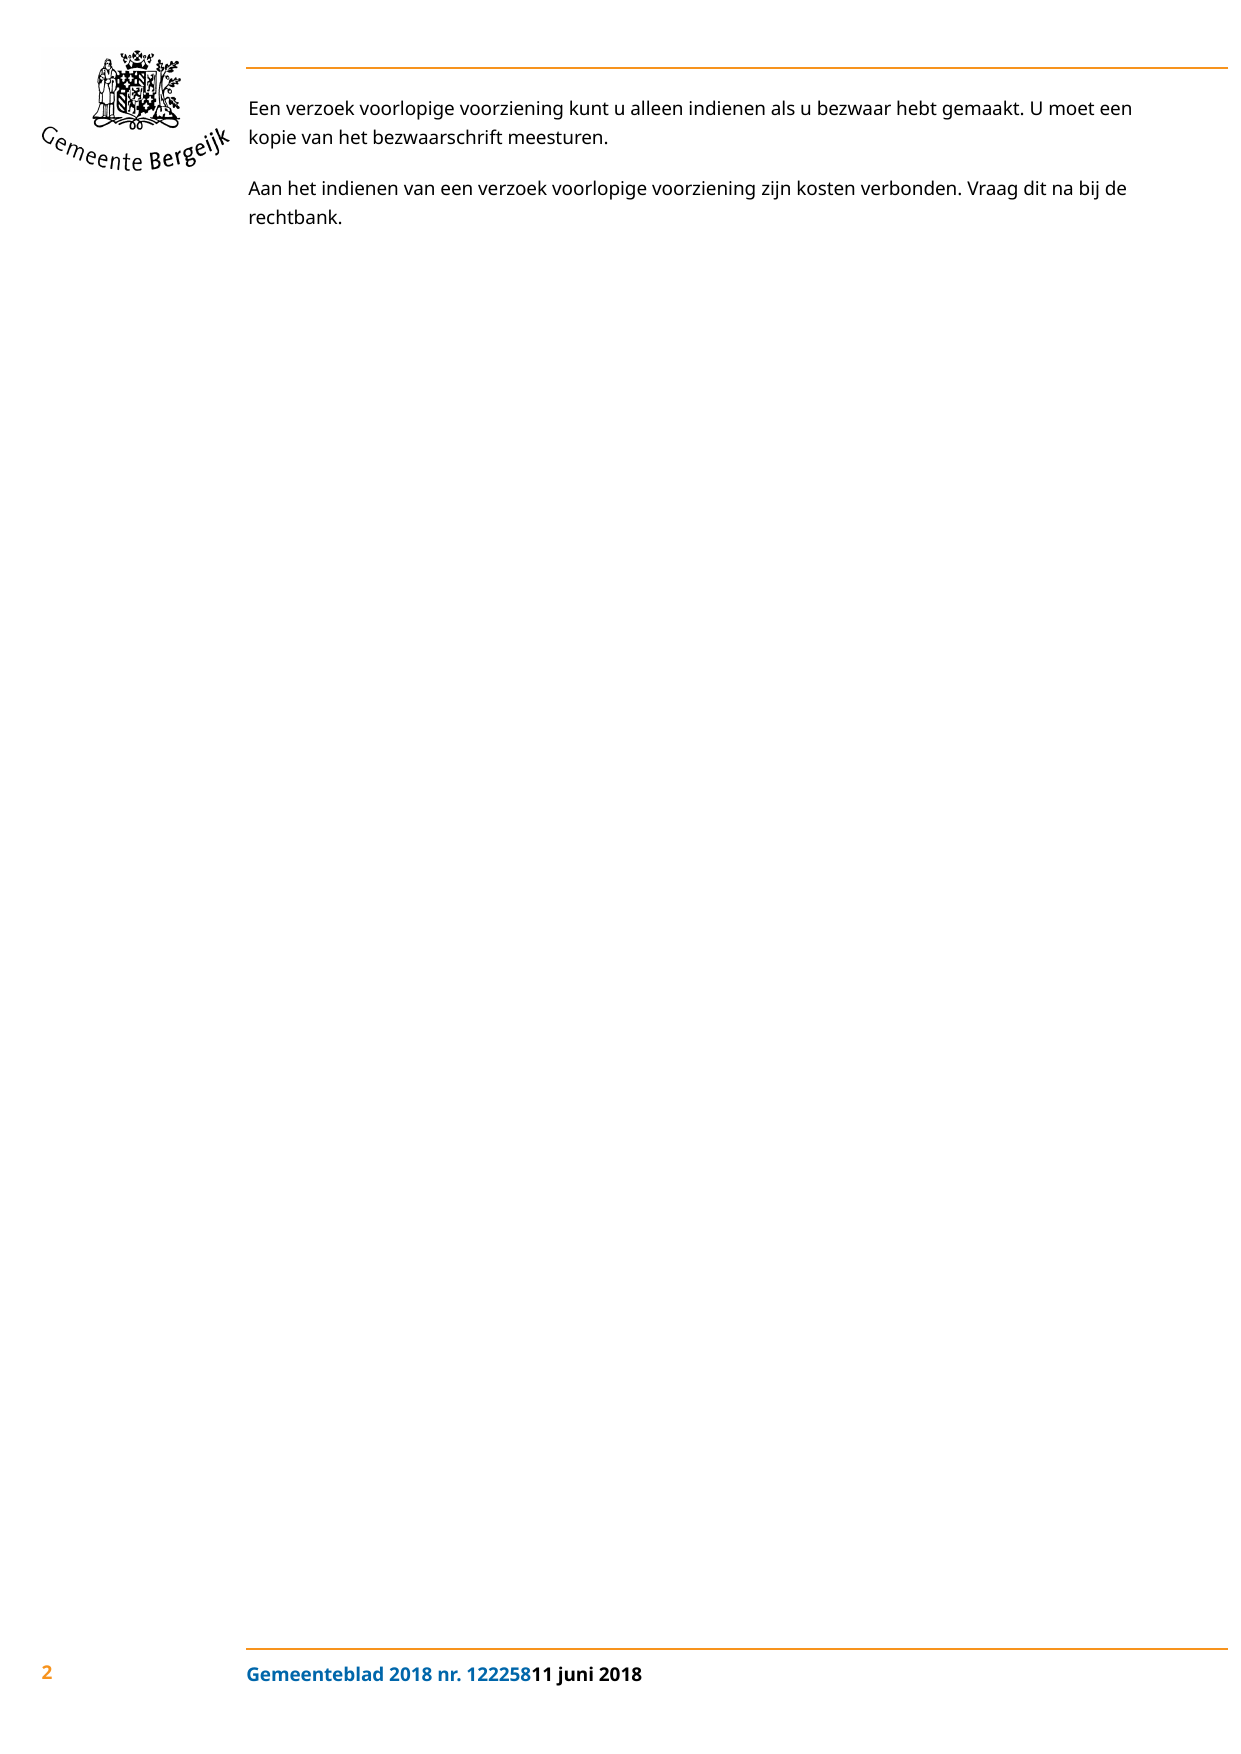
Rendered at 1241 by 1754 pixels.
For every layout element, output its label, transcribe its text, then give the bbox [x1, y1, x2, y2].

text Een verzoek voorlopige voorziening kunt u alleen indienen als u bezwaar hebt gemaakt. U moet een kopie van het bezwaarschrift meesturen. [248, 95, 1152, 150]
text Aan het indienen van een verzoek voorlopige voorziening zijn kosten verbonden. Vraag dit na bij de rechtbank. [248, 175, 1152, 230]
picture [41, 47, 231, 172]
